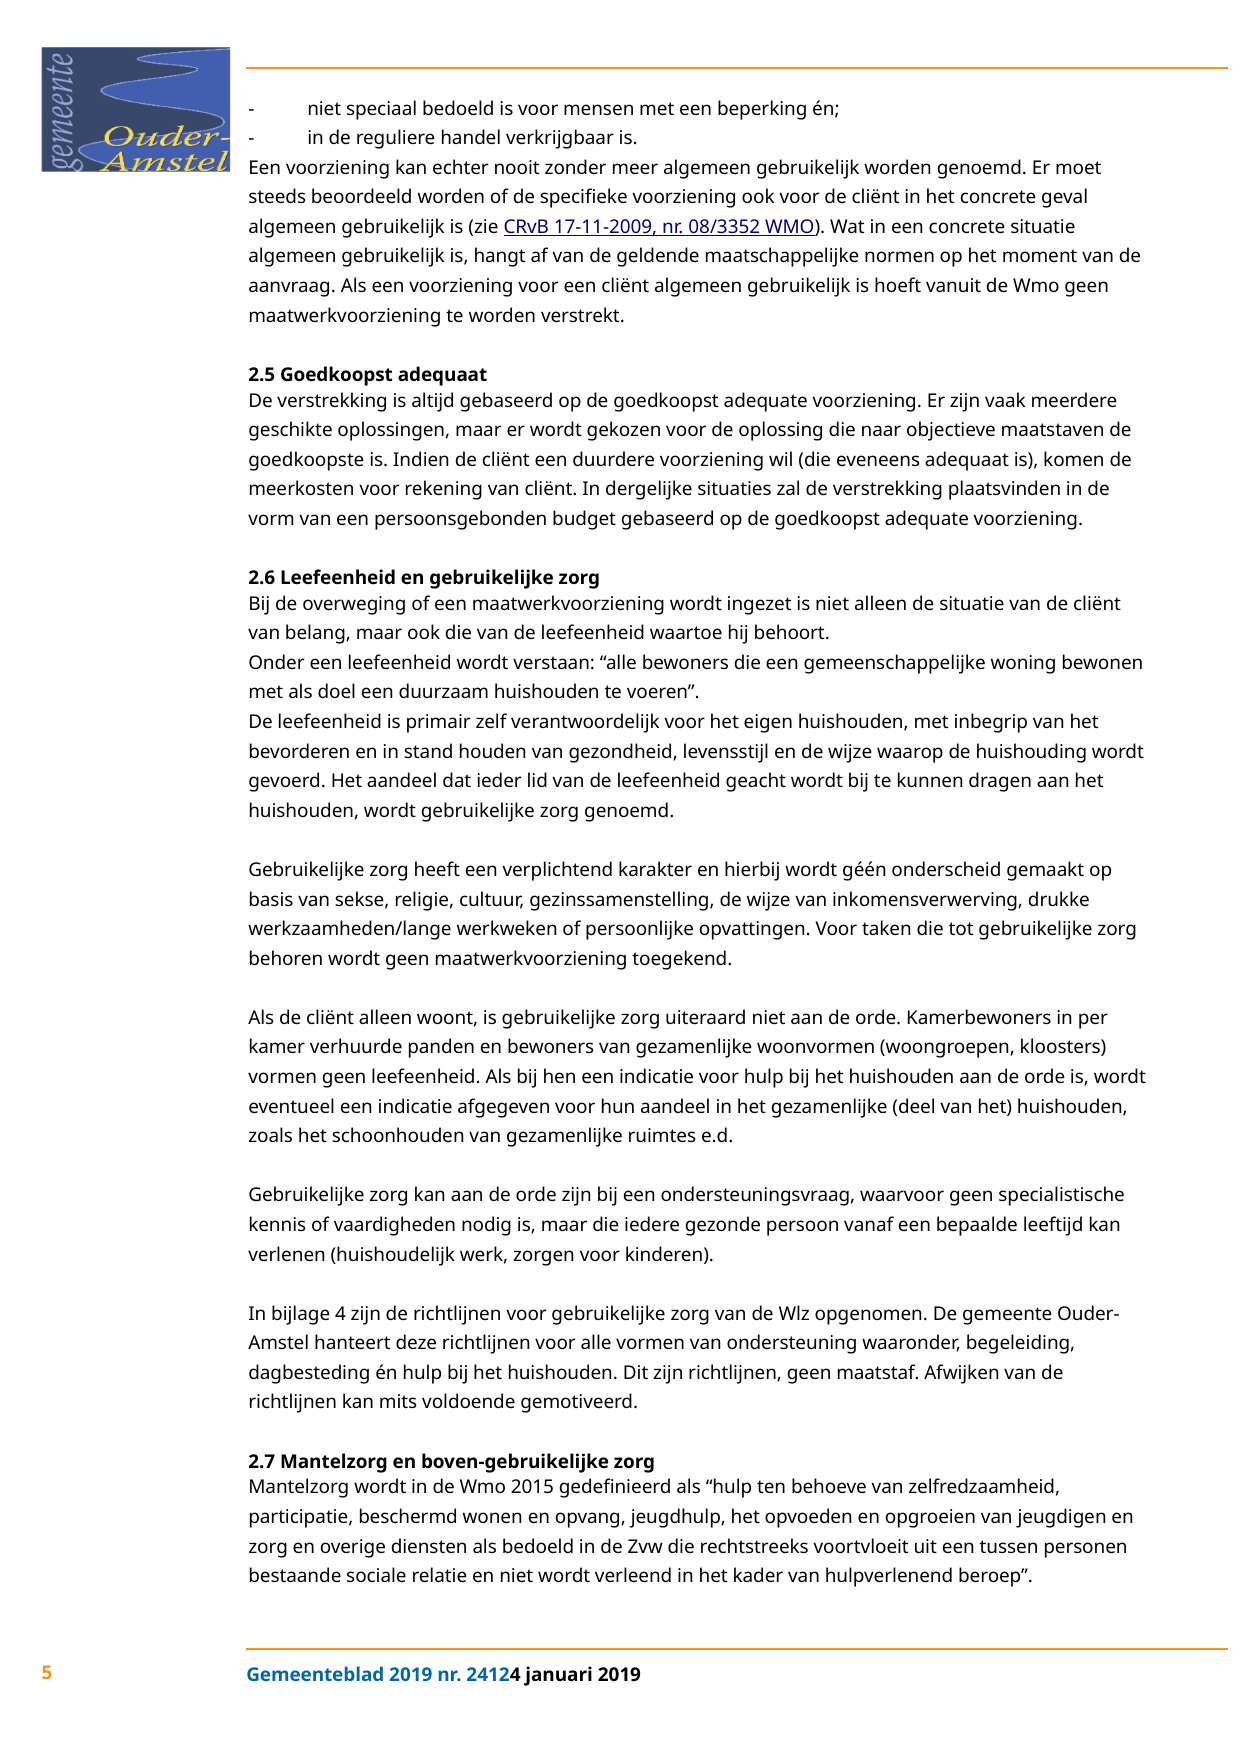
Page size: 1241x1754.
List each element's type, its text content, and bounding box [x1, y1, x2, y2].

text Een voorziening kan echter nooit zonder meer algemeen gebruikelijk worden genoemd. Er moet steeds beoordeeld worden of de specifieke voorziening ook voor de cliënt in het concrete geval algemeen gebruikelijk is (zie CRvB 17-11-2009, nr. 08/3352 WMO). Wat in een concrete situatie algemeen gebruikelijk is, hangt af van de geldende maatschappelijke normen op het moment van de aanvraag. Als een voorziening voor een cliënt algemeen gebruikelijk is hoeft vanuit de Wmo geen maatwerkvoorziening te worden verstrekt. [248, 154, 1152, 328]
text Gebruikelijke zorg kan aan de orde zijn bij een ondersteuningsvraag, waarvoor geen specialistische kennis of vaardigheden nodig is, maar die iedere gezonde persoon vanaf een bepaalde leeftijd kan verlenen (huishoudelijk werk, zorgen voor kinderen). [248, 1182, 1152, 1267]
text In bijlage 4 zijn de richtlijnen voor gebruikelijke zorg van de Wlz opgenomen. De gemeente Ouder-Amstel hanteert deze richtlijnen voor alle vormen van ondersteuning waaronder, begeleiding, dagbesteding én hulp bij het huishouden. Dit zijn richtlijnen, geen maatstaf. Afwijken van de richtlijnen kan mits voldoende gemotiveerd. [248, 1300, 1152, 1414]
list in de reguliere handel verkrijgbaar is. [248, 124, 1152, 150]
text Als de cliënt alleen woont, is gebruikelijke zorg uiteraard niet aan de orde. Kamerbewoners in per kamer verhuurde panden en bewoners van gezamenlijke woonvormen (woongroepen, kloosters) vormen geen leefeenheid. Als bij hen een indicatie voor hulp bij het huishouden aan de orde is, wordt eventueel een indicatie afgegeven voor hun aandeel in het gezamenlijke (deel van het) huishouden, zoals het schoonhouden van gezamenlijke ruimtes e.d. [248, 1004, 1152, 1148]
text 2.5 Goedkoopst adequaat [248, 361, 1152, 387]
picture [41, 47, 231, 172]
text Onder een leefeenheid wordt verstaan: “alle bewoners die een gemeenschappelijke woning bewonen met als doel een duurzaam huishouden te voeren”. [248, 649, 1152, 704]
text De leefeenheid is primair zelf verantwoordelijk voor het eigen huishouden, met inbegrip van het bevorderen en in stand houden van gezondheid, levensstijl en de wijze waarop de huishouding wordt gevoerd. Het aandeel dat ieder lid van de leefeenheid geacht wordt bij te kunnen dragen aan het huishouden, wordt gebruikelijke zorg genoemd. [248, 708, 1152, 823]
list niet speciaal bedoeld is voor mensen met een beperking én; [248, 95, 1152, 121]
text 2.7 Mantelzorg en boven-gebruikelijke zorg [248, 1448, 1152, 1474]
text Bij de overweging of een maatwerkvoorziening wordt ingezet is niet alleen de situatie van de cliënt van belang, maar ook die van de leefeenheid waartoe hij behoort. [248, 590, 1152, 645]
text Mantelzorg wordt in de Wmo 2015 gedefinieerd als “hulp ten behoeve van zelfredzaamheid, participatie, beschermd wonen en opvang, jeugdhulp, het opvoeden en opgroeien van jeugdigen en zorg en overige diensten als bedoeld in de Zvw die rechtstreeks voortvloeit uit een tussen personen bestaande sociale relatie en niet wordt verleend in het kader van hulpverlenend beroep”. [248, 1474, 1152, 1588]
text De verstrekking is altijd gebaseerd op de goedkoopst adequate voorziening. Er zijn vaak meerdere geschikte oplossingen, maar er wordt gekozen voor de oplossing die naar objectieve maatstaven de goedkoopste is. Indien de cliënt een duurdere voorziening wil (die eveneens adequaat is), komen de meerkosten voor rekening van cliënt. In dergelijke situaties zal de verstrekking plaatsvinden in de vorm van een persoonsgebonden budget gebaseerd op de goedkoopst adequate voorziening. [248, 387, 1152, 531]
text Gebruikelijke zorg heeft een verplichtend karakter en hierbij wordt géén onderscheid gemaakt op basis van sekse, religie, cultuur, gezinssamenstelling, de wijze van inkomensverwerving, drukke werkzaamheden/lange werkweken of persoonlijke opvattingen. Voor taken die tot gebruikelijke zorg behoren wordt geen maatwerkvoorziening toegekend. [248, 856, 1152, 971]
text 2.6 Leefeenheid en gebruikelijke zorg [248, 564, 1152, 590]
